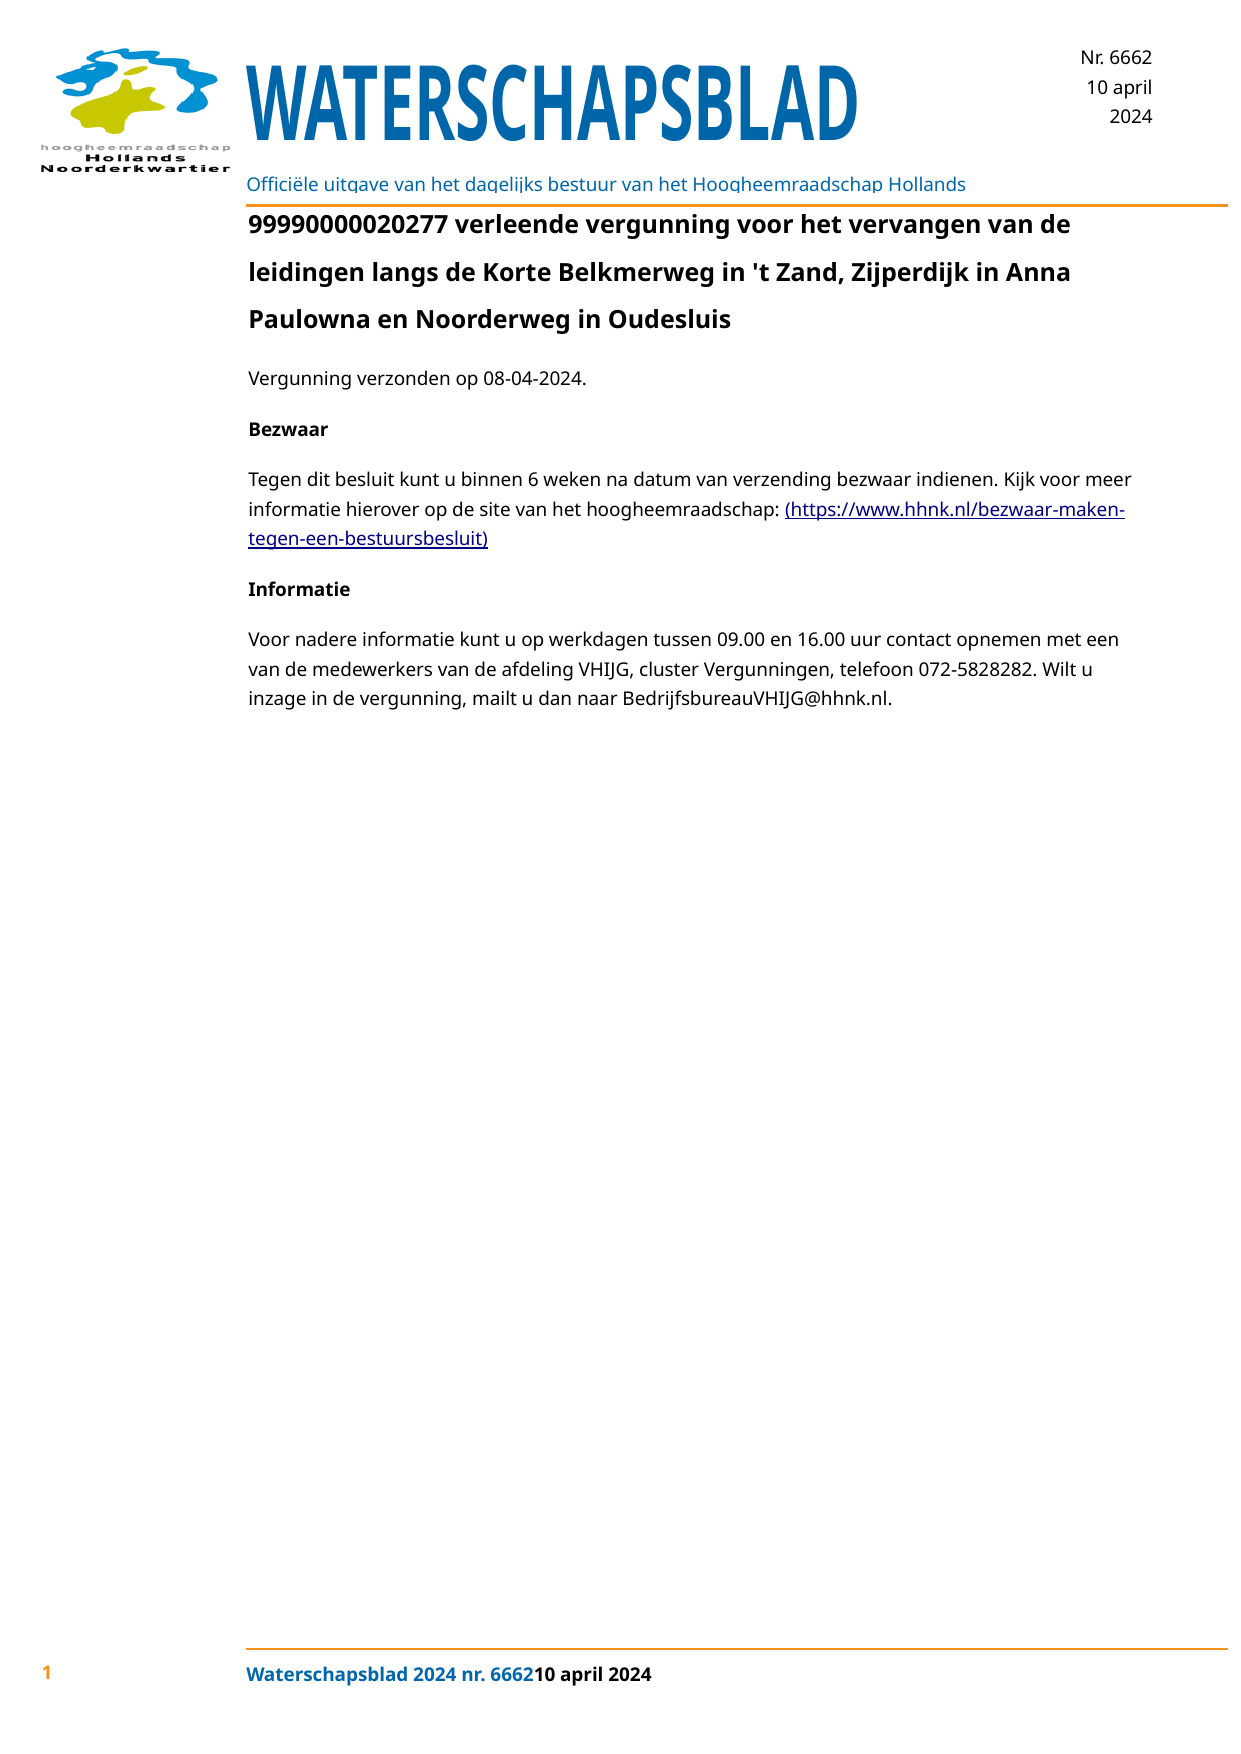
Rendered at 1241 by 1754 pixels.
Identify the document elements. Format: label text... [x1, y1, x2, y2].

text Informatie [248, 576, 1152, 602]
text Tegen dit besluit kunt u binnen 6 weken na datum van verzending bezwaar indienen. Kijk voor meer informatie hierover op de site van het hoogheemraadschap: (https://www.hhnk.nl/bezwaar-maken-tegen-een-bestuursbesluit) [248, 466, 1152, 551]
picture [41, 47, 231, 172]
text Bezwaar [248, 416, 1152, 442]
text Voor nadere informatie kunt u op werkdagen tussen 09.00 en 16.00 uur contact opnemen met een van de medewerkers van de afdeling VHIJG, cluster Vergunningen, telefoon 072-5828282. Wilt u inzage in de vergunning, mailt u dan naar BedrijfsbureauVHIJG@hhnk.nl. [248, 626, 1152, 711]
text 99990000020277 verleende vergunning voor het vervangen van de leidingen langs de Korte Belkmerweg in 't Zand, Zijperdijk in Anna Paulowna en Noorderweg in Oudesluis [248, 207, 1152, 336]
text Vergunning verzonden op 08-04-2024. [248, 366, 1152, 391]
